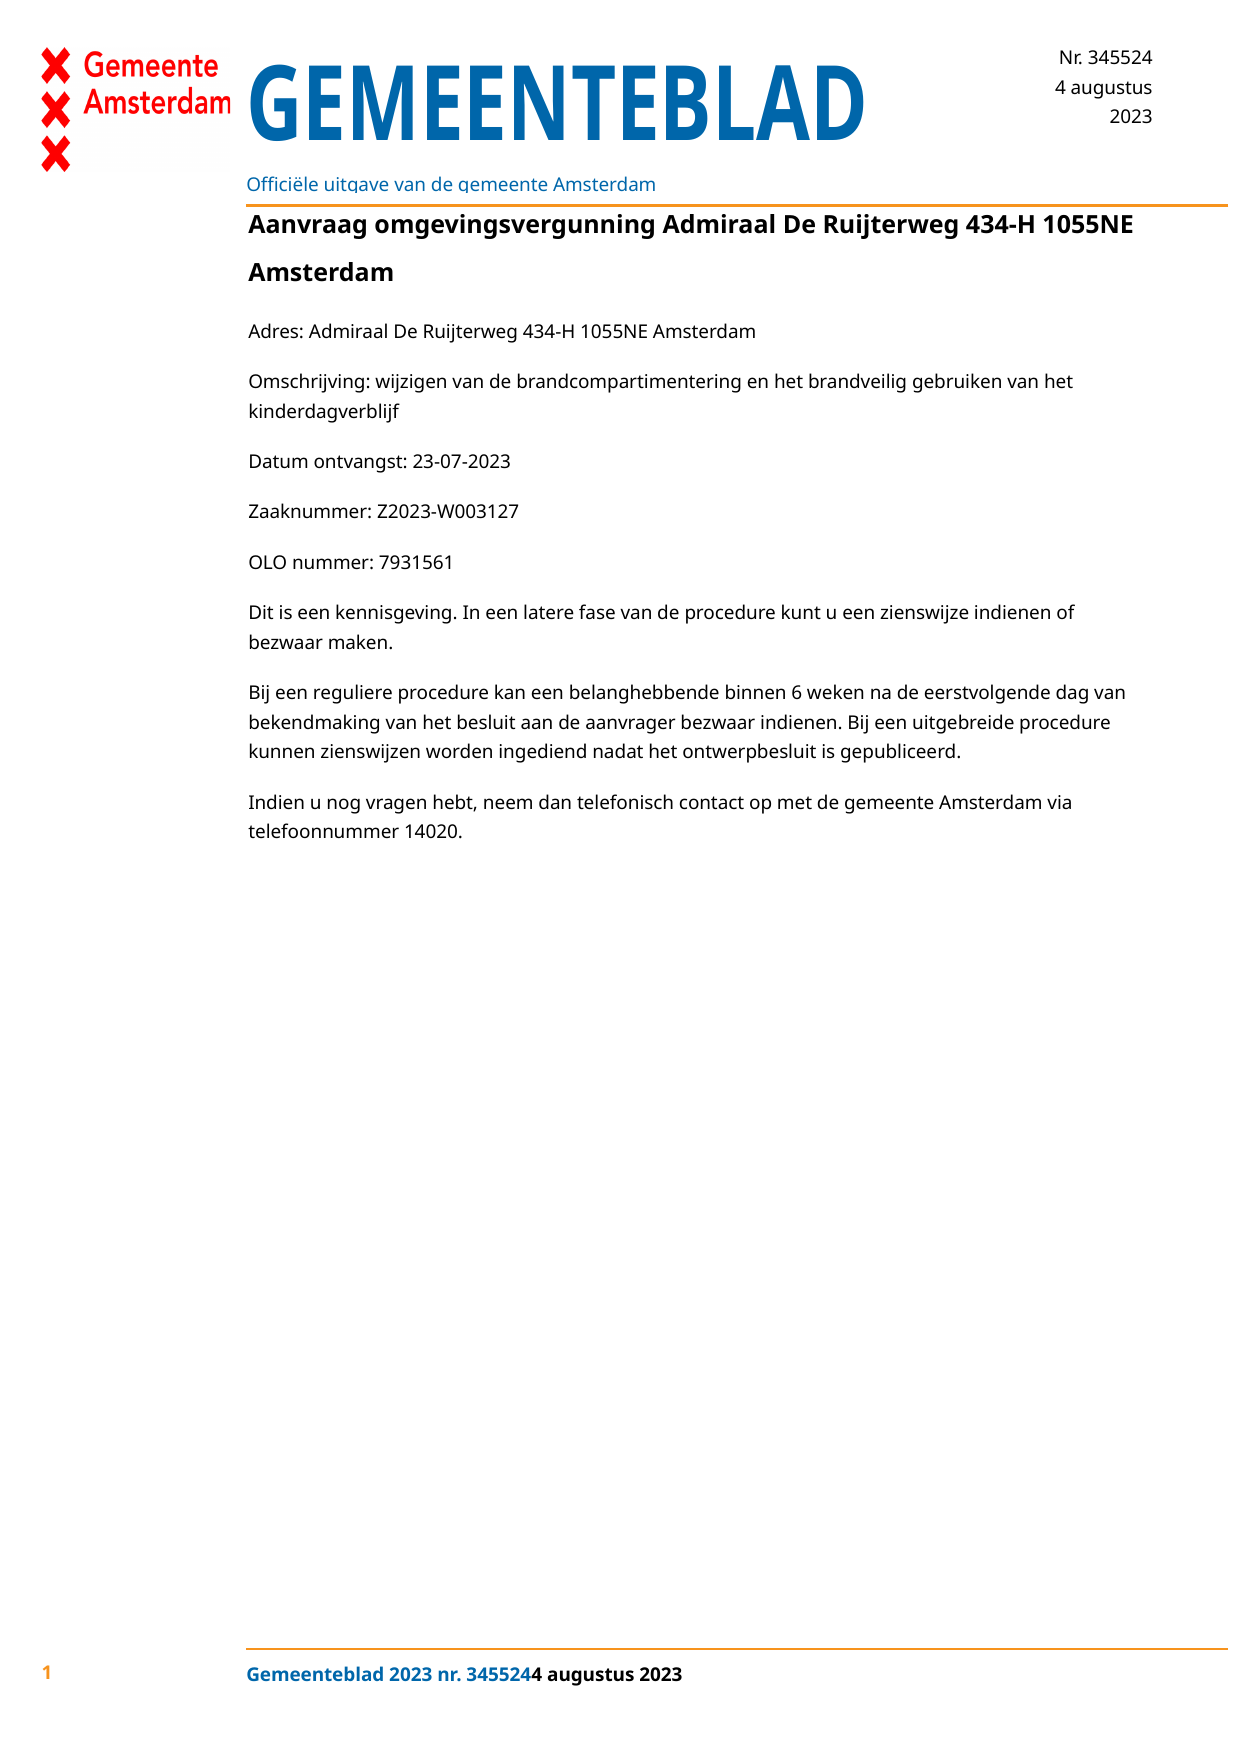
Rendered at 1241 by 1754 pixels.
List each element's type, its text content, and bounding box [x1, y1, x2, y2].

text OLO nummer: 7931561 [248, 549, 1152, 575]
text Indien u nog vragen hebt, neem dan telefonisch contact op met de gemeente Amsterdam via telefoonnummer 14020. [248, 789, 1152, 844]
text Dit is een kennisgeving. In een latere fase van de procedure kunt u een zienswijze indienen of bezwaar maken. [248, 599, 1152, 655]
text Datum ontvangst: 23-07-2023 [248, 448, 1152, 474]
text Bij een reguliere procedure kan een belanghebbende binnen 6 weken na de eerstvolgende dag van bekendmaking van het besluit aan de aanvrager bezwaar indienen. Bij een uitgebreide procedure kunnen zienswijzen worden ingediend nadat het ontwerpbesluit is gepubliceerd. [248, 679, 1152, 764]
text Adres: Admiraal De Ruijterweg 434-H 1055NE Amsterdam [248, 318, 1152, 344]
text Aanvraag omgevingsvergunning Admiraal De Ruijterweg 434-H 1055NE Amsterdam [248, 207, 1152, 288]
picture [41, 47, 231, 172]
text Omschrijving: wijzigen van de brandcompartimentering en het brandveilig gebruiken van het kinderdagverblijf [248, 368, 1152, 424]
text Zaaknummer: Z2023-W003127 [248, 499, 1152, 524]
